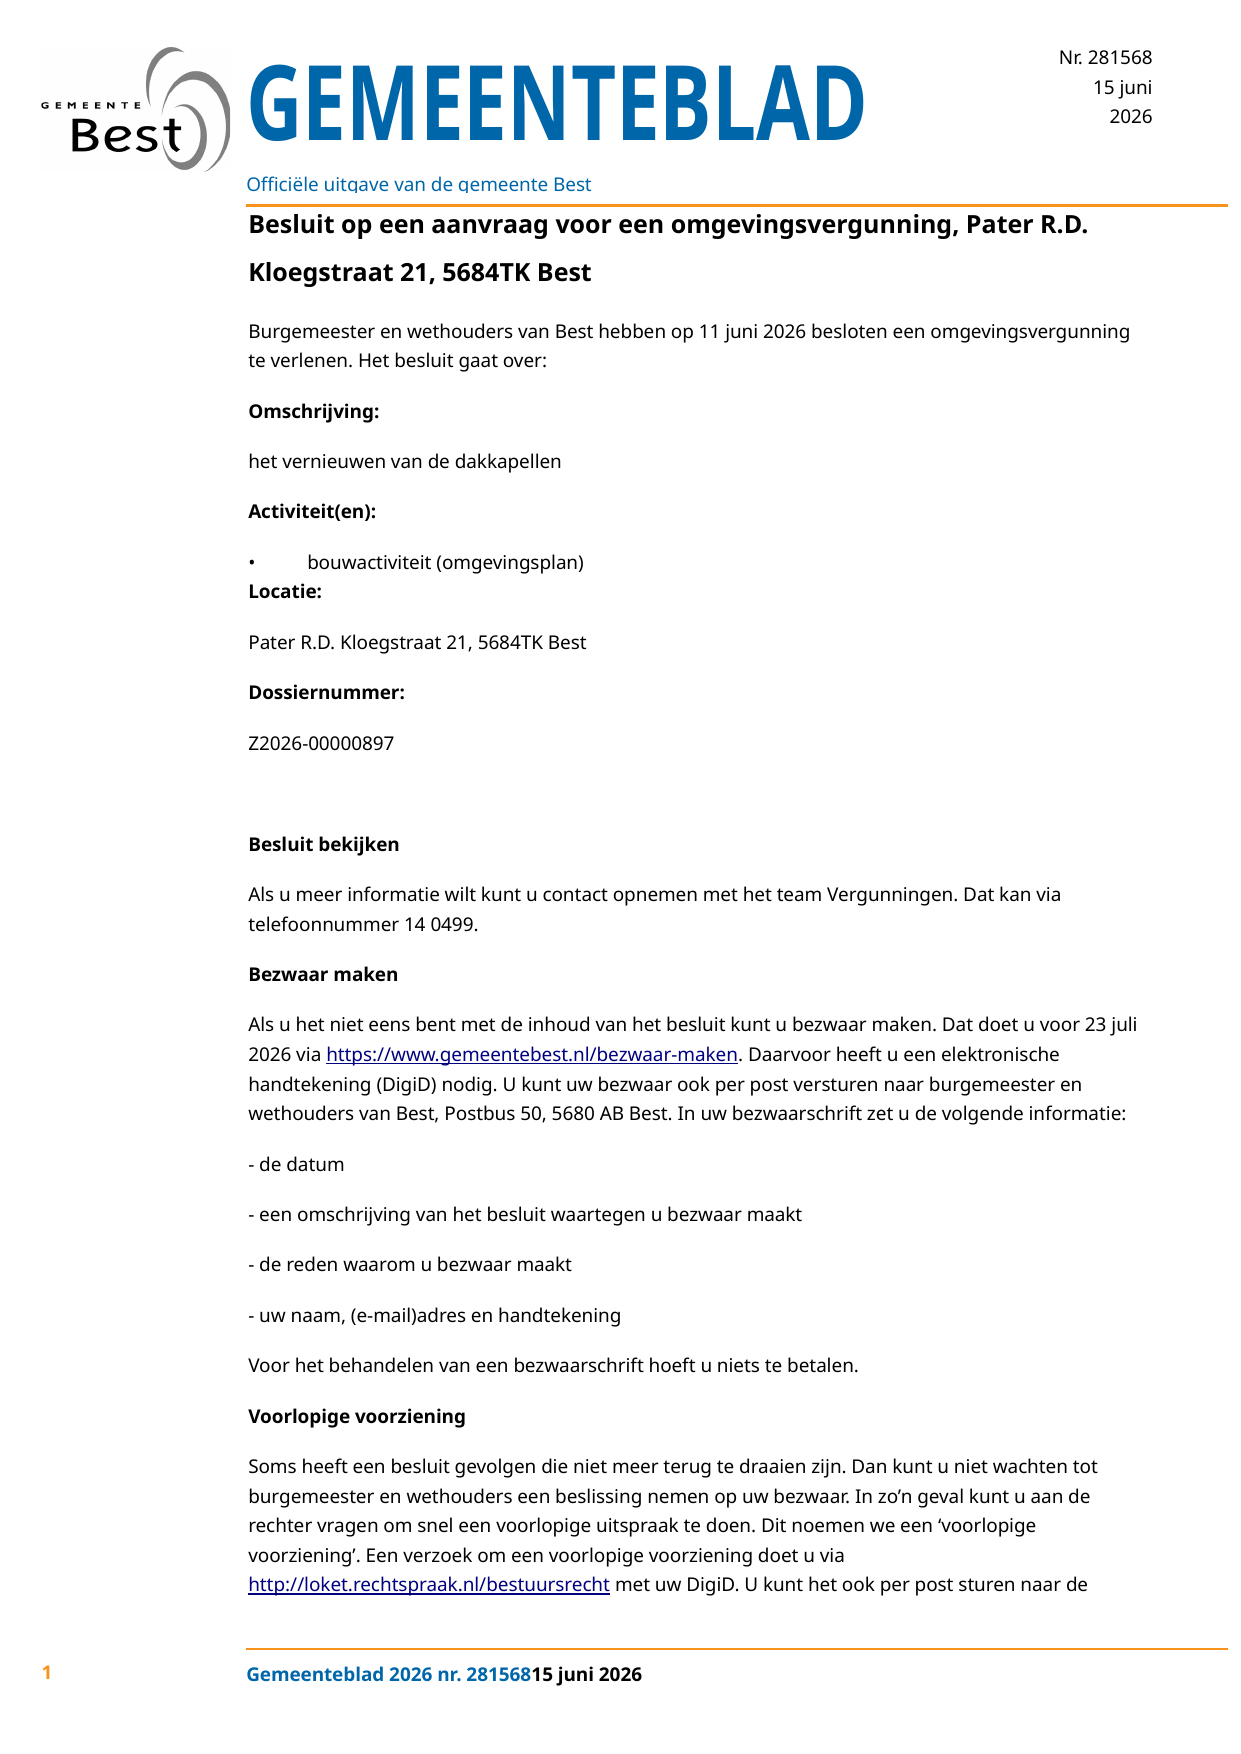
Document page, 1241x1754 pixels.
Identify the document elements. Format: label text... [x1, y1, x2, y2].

text Besluit op een aanvraag voor een omgevingsvergunning, Pater R.D. Kloegstraat 21, 5684TK Best [248, 207, 1152, 288]
list bouwactiviteit (omgevingsplan) [248, 549, 1152, 575]
text het vernieuwen van de dakkapellen [248, 448, 1152, 474]
text Besluit bekijken [248, 831, 1152, 857]
text Voor het behandelen van een bezwaarschrift hoeft u niets te betalen. [248, 1352, 1152, 1378]
text Bezwaar maken [248, 961, 1152, 987]
text Als u het niet eens bent met de inhoud van het besluit kunt u bezwaar maken. Dat doet u voor 23 juli 2026 via https://www.gemeentebest.nl/bezwaar-maken. Daarvoor heeft u een elektronische handtekening (DigiD) nodig. U kunt uw bezwaar ook per post versturen naar burgemeester en wethouders van Best, Postbus 50, 5680 AB Best. In uw bezwaarschrift zet u de volgende informatie: [248, 1012, 1152, 1126]
text Voorlopige voorziening [248, 1403, 1152, 1429]
text - een omschrijving van het besluit waartegen u bezwaar maakt [248, 1201, 1152, 1227]
text - de reden waarom u bezwaar maakt [248, 1252, 1152, 1277]
text Als u meer informatie wilt kunt u contact opnemen met het team Vergunningen. Dat kan via telefoonnummer 14 0499. [248, 881, 1152, 937]
text - de datum [248, 1151, 1152, 1177]
text Dossiernummer: [248, 679, 1152, 705]
picture [41, 47, 231, 172]
text Pater R.D. Kloegstraat 21, 5684TK Best [248, 629, 1152, 655]
text - uw naam, (e-mail)adres en handtekening [248, 1302, 1152, 1328]
text Soms heeft een besluit gevolgen die niet meer terug te draaien zijn. Dan kunt u niet wachten tot burgemeester en wethouders een beslissing nemen op uw bezwaar. In zo’n geval kunt u aan de rechter vragen om snel een voorlopige uitspraak te doen. Dit noemen we een ‘voorlopige voorziening’. Een verzoek om een voorlopige voorziening doet u via http://loket.rechtspraak.nl/bestuursrecht met uw DigiD. U kunt het ook per post sturen naar de [248, 1453, 1152, 1597]
text Activiteit(en): [248, 499, 1152, 524]
text Omschrijving: [248, 398, 1152, 424]
text Locatie: [248, 579, 1152, 604]
text Z2026-00000897 [248, 730, 1152, 756]
text Burgemeester en wethouders van Best hebben op 11 juni 2026 besloten een omgevingsvergunning te verlenen. Het besluit gaat over: [248, 318, 1152, 373]
